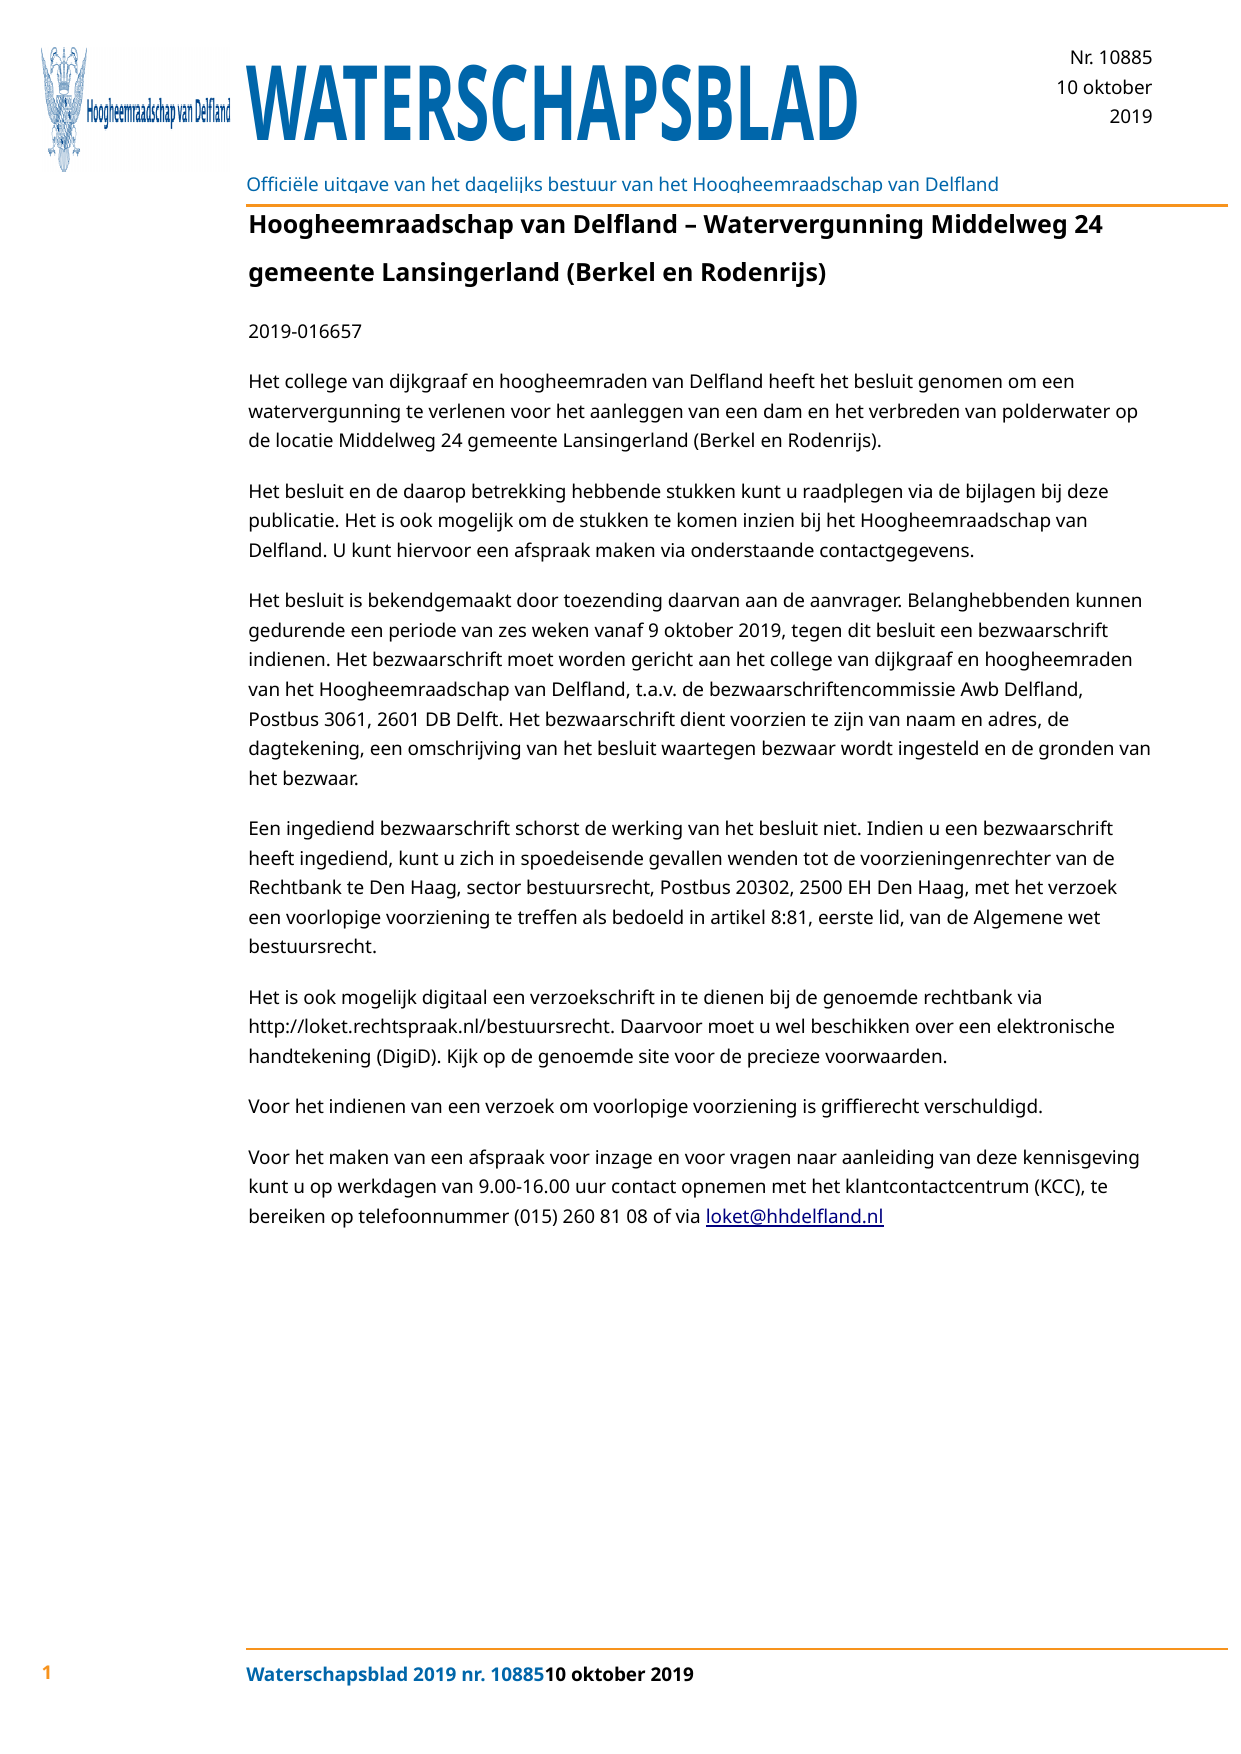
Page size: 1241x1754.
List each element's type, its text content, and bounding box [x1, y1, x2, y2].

text Het is ook mogelijk digitaal een verzoekschrift in te dienen bij de genoemde rechtbank via http://loket.rechtspraak.nl/bestuursrecht. Daarvoor moet u wel beschikken over een elektronische handtekening (DigiD). Kijk op de genoemde site voor de precieze voorwaarden. [248, 984, 1152, 1069]
text 2019-016657 [248, 318, 1152, 344]
text Het besluit en de daarop betrekking hebbende stukken kunt u raadplegen via de bijlagen bij deze publicatie. Het is ook mogelijk om de stukken te komen inzien bij het Hoogheemraadschap van Delfland. U kunt hiervoor een afspraak maken via onderstaande contactgegevens. [248, 478, 1152, 563]
text Het college van dijkgraaf en hoogheemraden van Delfland heeft het besluit genomen om een watervergunning te verlenen voor het aanleggen van een dam en het verbreden van polderwater op de locatie Middelweg 24 gemeente Lansingerland (Berkel en Rodenrijs). [248, 368, 1152, 453]
text Hoogheemraadschap van Delfland – Watervergunning Middelweg 24 gemeente Lansingerland (Berkel en Rodenrijs) [248, 207, 1152, 288]
text Een ingediend bezwaarschrift schorst de werking van het besluit niet. Indien u een bezwaarschrift heeft ingediend, kunt u zich in spoedeisende gevallen wenden tot de voorzieningenrechter van de Rechtbank te Den Haag, sector bestuursrecht, Postbus 20302, 2500 EH Den Haag, met het verzoek een voorlopige voorziening te treffen als bedoeld in artikel 8:81, eerste lid, van de Algemene wet bestuursrecht. [248, 815, 1152, 959]
text Voor het maken van een afspraak voor inzage en voor vragen naar aanleiding van deze kennisgeving kunt u op werkdagen van 9.00-16.00 uur contact opnemen met het klantcontactcentrum (KCC), te bereiken op telefoonnummer (015) 260 81 08 of via loket@hhdelfland.nl [248, 1144, 1152, 1229]
picture [41, 47, 231, 172]
text Voor het indienen van een verzoek om voorlopige voorziening is griffierecht verschuldigd. [248, 1094, 1152, 1119]
text Het besluit is bekendgemaakt door toezending daarvan aan de aanvrager. Belanghebbenden kunnen gedurende een periode van zes weken vanaf 9 oktober 2019, tegen dit besluit een bezwaarschrift indienen. Het bezwaarschrift moet worden gericht aan het college van dijkgraaf en hoogheemraden van het Hoogheemraadschap van Delfland, t.a.v. de bezwaarschriftencommissie Awb Delfland, Postbus 3061, 2601 DB Delft. Het bezwaarschrift dient voorzien te zijn van naam en adres, de dagtekening, een omschrijving van het besluit waartegen bezwaar wordt ingesteld en de gronden van het bezwaar. [248, 587, 1152, 791]
